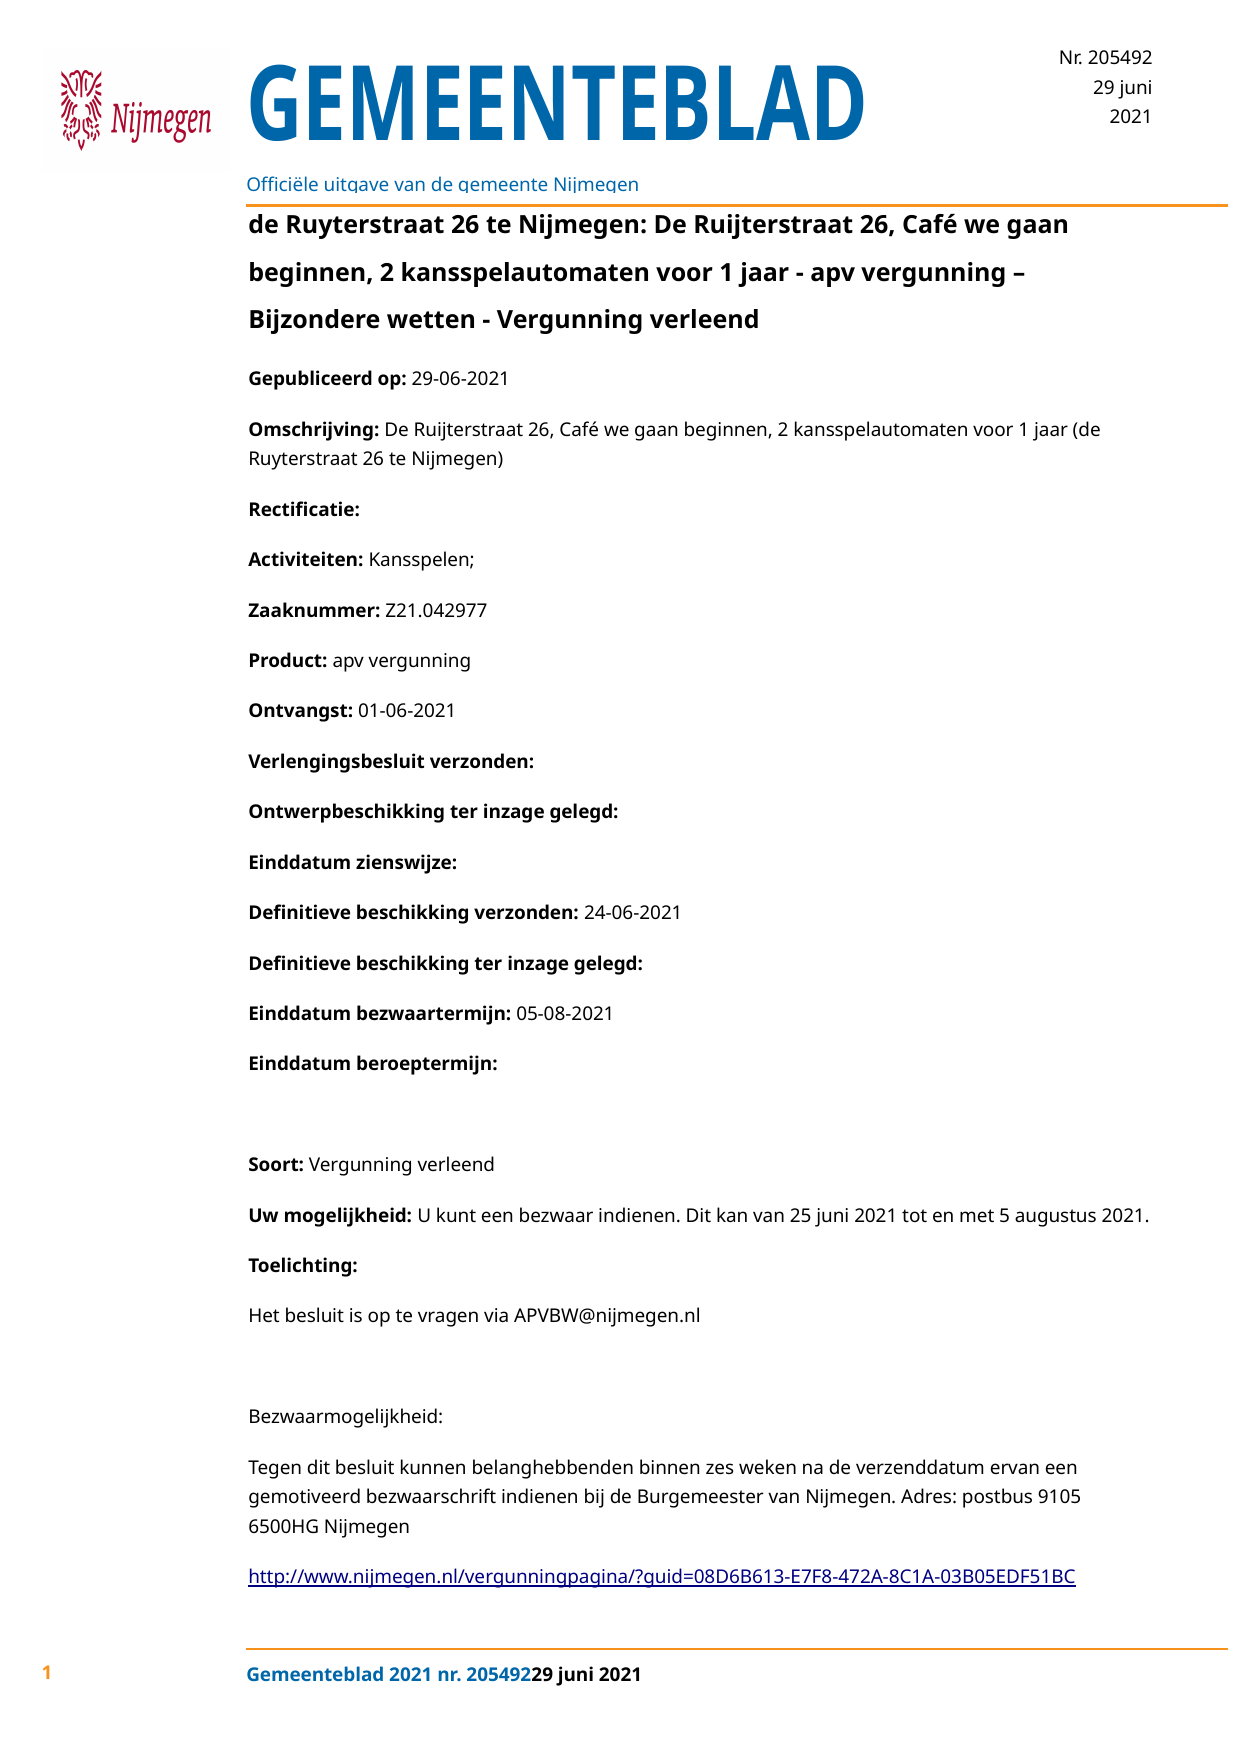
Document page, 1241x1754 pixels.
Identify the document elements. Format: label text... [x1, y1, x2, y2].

text Gepubliceerd op: 29-06-2021 [248, 366, 1152, 391]
text Einddatum bezwaartermijn: 05-08-2021 [248, 1000, 1152, 1026]
text http://www.nijmegen.nl/vergunningpagina/?guid=08D6B613-E7F8-472A-8C1A-03B05EDF51BC [248, 1563, 1152, 1589]
text Bezwaarmogelijkheid: [248, 1403, 1152, 1429]
text Einddatum zienswijze: [248, 849, 1152, 874]
text Tegen dit besluit kunnen belanghebbenden binnen zes weken na de verzenddatum ervan een gemotiveerd bezwaarschrift indienen bij de Burgemeester van Nijmegen. Adres: postbus 9105 6500HG Nijmegen [248, 1454, 1152, 1539]
text Zaaknummer: Z21.042977 [248, 597, 1152, 622]
text Product: apv vergunning [248, 647, 1152, 673]
text Het besluit is op te vragen via APVBW@nijmegen.nl [248, 1303, 1152, 1328]
text Definitieve beschikking ter inzage gelegd: [248, 950, 1152, 975]
text Rectificatie: [248, 496, 1152, 522]
picture [41, 47, 231, 172]
text Activiteiten: Kansspelen; [248, 546, 1152, 572]
text Ontvangst: 01-06-2021 [248, 698, 1152, 723]
text Definitieve beschikking verzonden: 24-06-2021 [248, 899, 1152, 925]
text Einddatum beroeptermijn: [248, 1051, 1152, 1076]
text Toelichting: [248, 1252, 1152, 1278]
text Verlengingsbesluit verzonden: [248, 748, 1152, 774]
text Omschrijving: De Ruijterstraat 26, Café we gaan beginnen, 2 kansspelautomaten voor 1 jaar (de Ruyterstraat 26 te Nijmegen) [248, 416, 1152, 471]
text Uw mogelijkheid: U kunt een bezwaar indienen. Dit kan van 25 juni 2021 tot en met 5 augustus 2021. [248, 1202, 1152, 1227]
text de Ruyterstraat 26 te Nijmegen: De Ruijterstraat 26, Café we gaan beginnen, 2 kansspelautomaten voor 1 jaar - apv vergunning – Bijzondere wetten - Vergunning verleend [248, 207, 1152, 336]
text Soort: Vergunning verleend [248, 1151, 1152, 1177]
text Ontwerpbeschikking ter inzage gelegd: [248, 798, 1152, 824]
